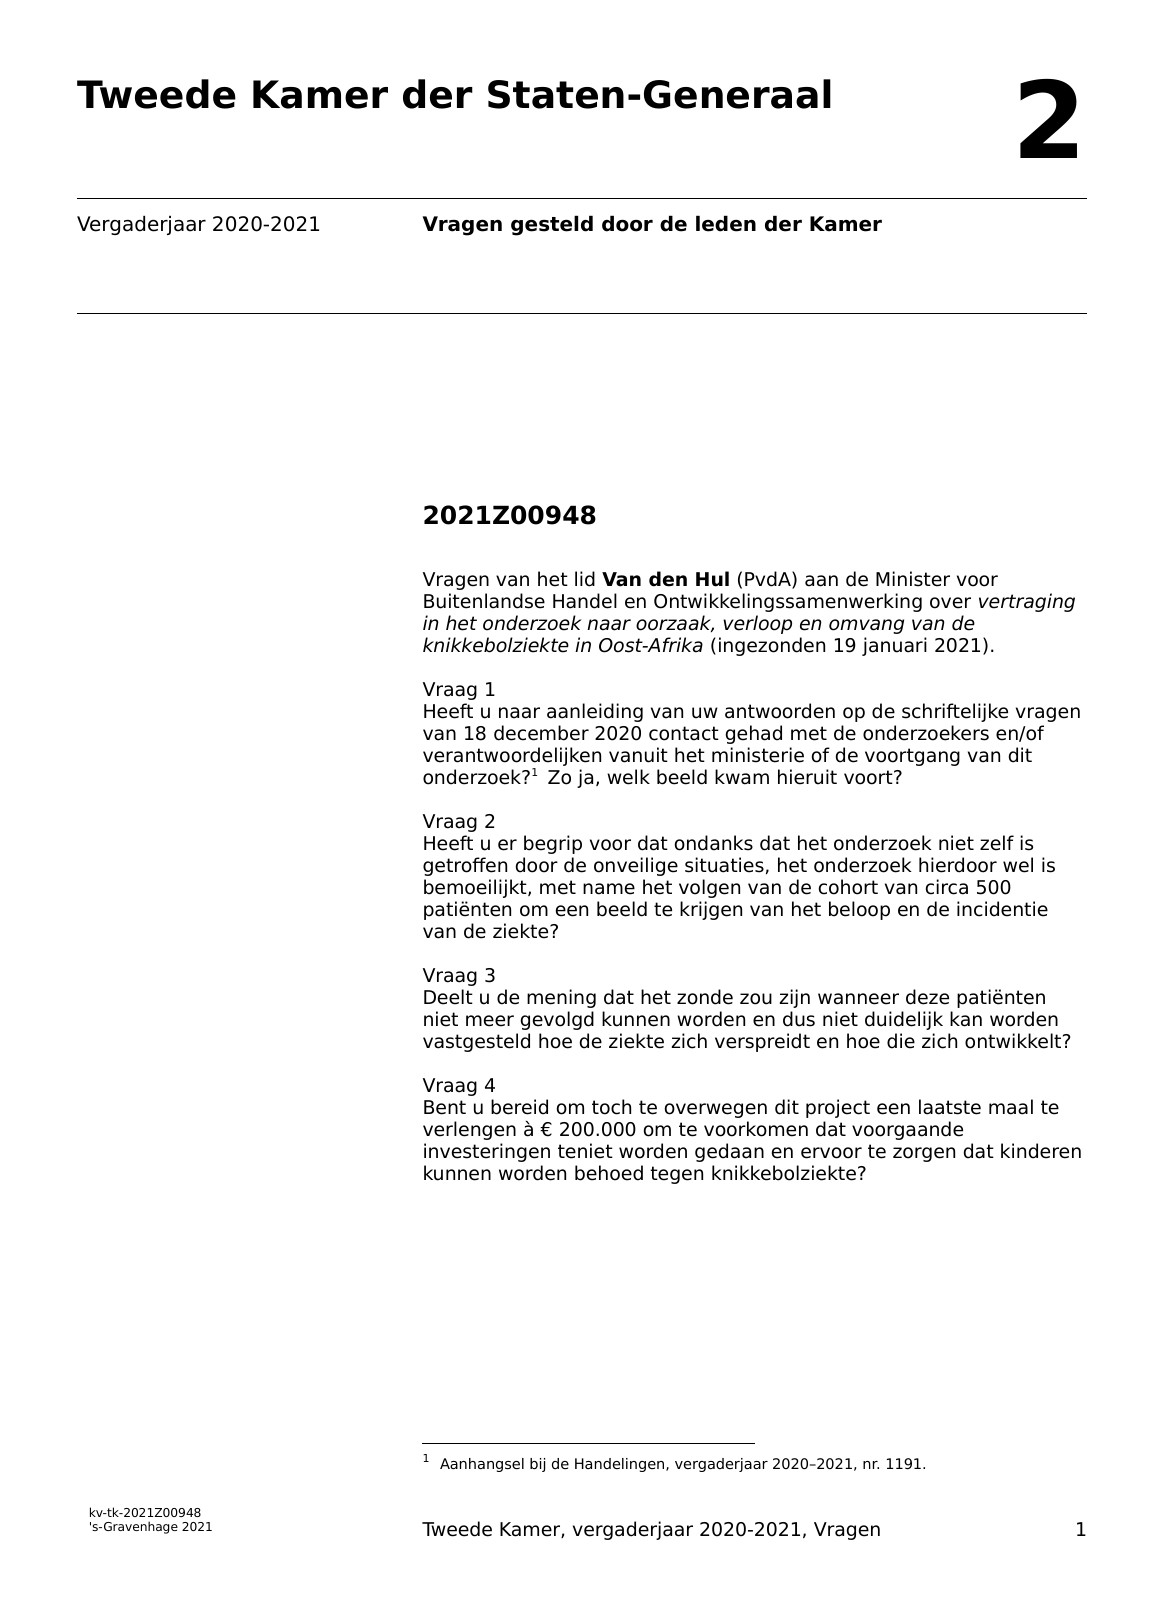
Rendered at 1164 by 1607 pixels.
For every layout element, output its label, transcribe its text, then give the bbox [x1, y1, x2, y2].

text Deelt u de mening dat het zonde zou zijn wanneer deze patiënten niet meer gevolgd kunnen worden en dus niet duidelijk kan worden vastgesteld hoe de ziekte zich verspreidt en hoe die zich ontwikkelt? [422, 987, 1087, 1053]
table_header Tweede Kamer der Staten-Generaal [77, 59, 886, 198]
text Vraag 1 [422, 679, 1087, 701]
text Bent u bereid om toch te overwegen dit project een laatste maal te verlengen à € 200.000 om te voorkomen dat voorgaande investeringen teniet worden gedaan en ervoor te zorgen dat kinderen kunnen worden behoed tegen knikkebolziekte? [422, 1097, 1087, 1185]
text Heeft u naar aanleiding van uw antwoorden op de schriftelijke vragen van 18 december 2020 contact gehad met de onderzoekers en/of verantwoordelijken vanuit het ministerie of de voortgang van dit onderzoek? Zo ja, welk beeld kwam hieruit voort? [422, 701, 1087, 789]
text 's-Gravenhage 2021 [88, 1520, 323, 1534]
text kv-tk-2021Z00948 [88, 1506, 323, 1520]
table_header 2 [886, 59, 1087, 198]
table_cell Vragen gesteld door de leden der Kamer [422, 199, 1087, 313]
text Vraag 4 [422, 1075, 1087, 1097]
text 2021Z00948 [422, 501, 1087, 531]
text Vragen van het lid Van den Hul (PvdA) aan de Minister voor Buitenlandse Handel en Ontwikkelingssamenwerking over vertraging in het onderzoek naar oorzaak, verloop en omvang van de knikkebolziekte in Oost-Afrika (ingezonden 19 januari 2021). [422, 569, 1087, 657]
table_cell Vergaderjaar 2020-2021 [77, 199, 422, 313]
text Vraag 3 [422, 965, 1087, 987]
text Heeft u er begrip voor dat ondanks dat het onderzoek niet zelf is getroffen door de onveilige situaties, het onderzoek hierdoor wel is bemoeilijkt, met name het volgen van de cohort van circa 500 patiënten om een beeld te krijgen van het beloop en de incidentie van de ziekte? [422, 833, 1087, 943]
text Vraag 2 [422, 811, 1087, 833]
text Aanhangsel bij de Handelingen, vergaderjaar 2020–2021, nr. 1191. [422, 1452, 1087, 1474]
